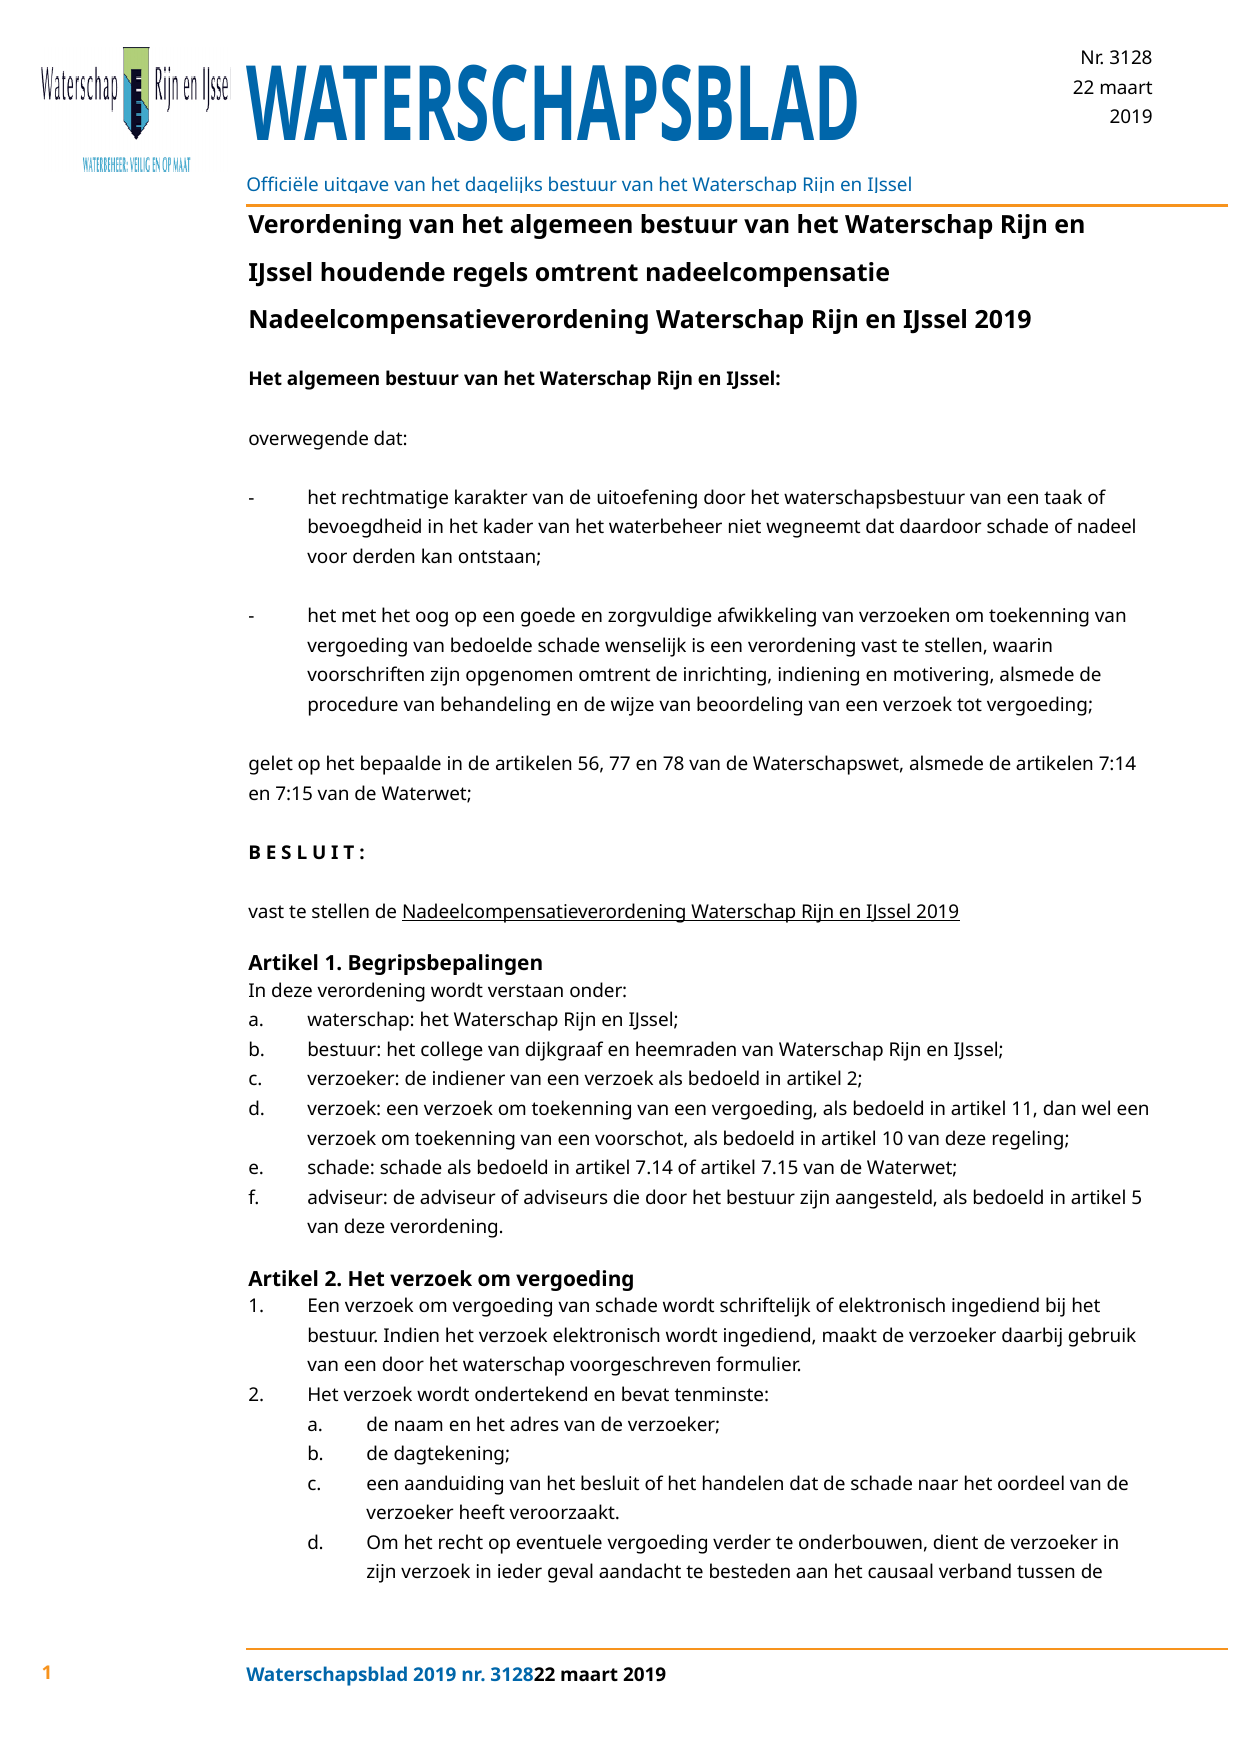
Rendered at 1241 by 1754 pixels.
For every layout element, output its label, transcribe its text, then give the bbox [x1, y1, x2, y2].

picture [41, 47, 231, 172]
list Om het recht op eventuele vergoeding verder te onderbouwen, dient de verzoeker in zijn verzoek in ieder geval aandacht te besteden aan het causaal verband tussen de [307, 1529, 1152, 1584]
text Artikel 2. Het verzoek om vergoeding [248, 1264, 1152, 1292]
list het rechtmatige karakter van de uitoefening door het waterschapsbestuur van een taak of bevoegdheid in het kader van het waterbeheer niet wegneemt dat daardoor schade of nadeel voor derden kan ontstaan; [248, 484, 1152, 569]
list de naam en het adres van de verzoeker; [307, 1411, 1152, 1436]
text Verordening van het algemeen bestuur van het Waterschap Rijn en IJssel houdende regels omtrent nadeelcompensatie Nadeelcompensatieverordening Waterschap Rijn en IJssel 2019 [248, 207, 1152, 336]
text vast te stellen de Nadeelcompensatieverordening Waterschap Rijn en IJssel 2019 [248, 898, 1152, 924]
text In deze verordening wordt verstaan onder: [248, 977, 1152, 1003]
text gelet op het bepaalde in de artikelen 56, 77 en 78 van de Waterschapswet, alsmede de artikelen 7:14 en 7:15 van de Waterwet; [248, 750, 1152, 805]
list het met het oog op een goede en zorgvuldige afwikkeling van verzoeken om toekenning van vergoeding van bedoelde schade wenselijk is een verordening vast te stellen, waarin voorschriften zijn opgenomen omtrent de inrichting, indiening en motivering, alsmede de procedure van behandeling en de wijze van beoordeling van een verzoek tot vergoeding; [248, 602, 1152, 717]
text Artikel 1. Begripsbepalingen [248, 948, 1152, 977]
list verzoek: een verzoek om toekenning van een vergoeding, als bedoeld in artikel 11, dan wel een verzoek om toekenning van een voorschot, als bedoeld in artikel 10 van deze regeling; [248, 1095, 1152, 1151]
text Het algemeen bestuur van het Waterschap Rijn en IJssel: [248, 366, 1152, 391]
list verzoeker: de indiener van een verzoek als bedoeld in artikel 2; [248, 1066, 1152, 1091]
list een aanduiding van het besluit of het handelen dat de schade naar het oordeel van de verzoeker heeft veroorzaakt. [307, 1470, 1152, 1525]
list schade: schade als bedoeld in artikel 7.14 of artikel 7.15 van de Waterwet; [248, 1154, 1152, 1180]
list bestuur: het college van dijkgraaf en heemraden van Waterschap Rijn en IJssel; [248, 1036, 1152, 1062]
list waterschap: het Waterschap Rijn en IJssel; [248, 1006, 1152, 1032]
text B E S L U I T : [248, 839, 1152, 864]
list Een verzoek om vergoeding van schade wordt schriftelijk of elektronisch ingediend bij het bestuur. Indien het verzoek elektronisch wordt ingediend, maakt de verzoeker daarbij gebruik van een door het waterschap voorgeschreven formulier. [248, 1292, 1152, 1377]
list adviseur: de adviseur of adviseurs die door het bestuur zijn aangesteld, als bedoeld in artikel 5 van deze verordening. [248, 1184, 1152, 1239]
list de dagtekening; [307, 1440, 1152, 1466]
text overwegende dat: [248, 425, 1152, 450]
list Het verzoek wordt ondertekend en bevat tenminste: [248, 1381, 1152, 1407]
